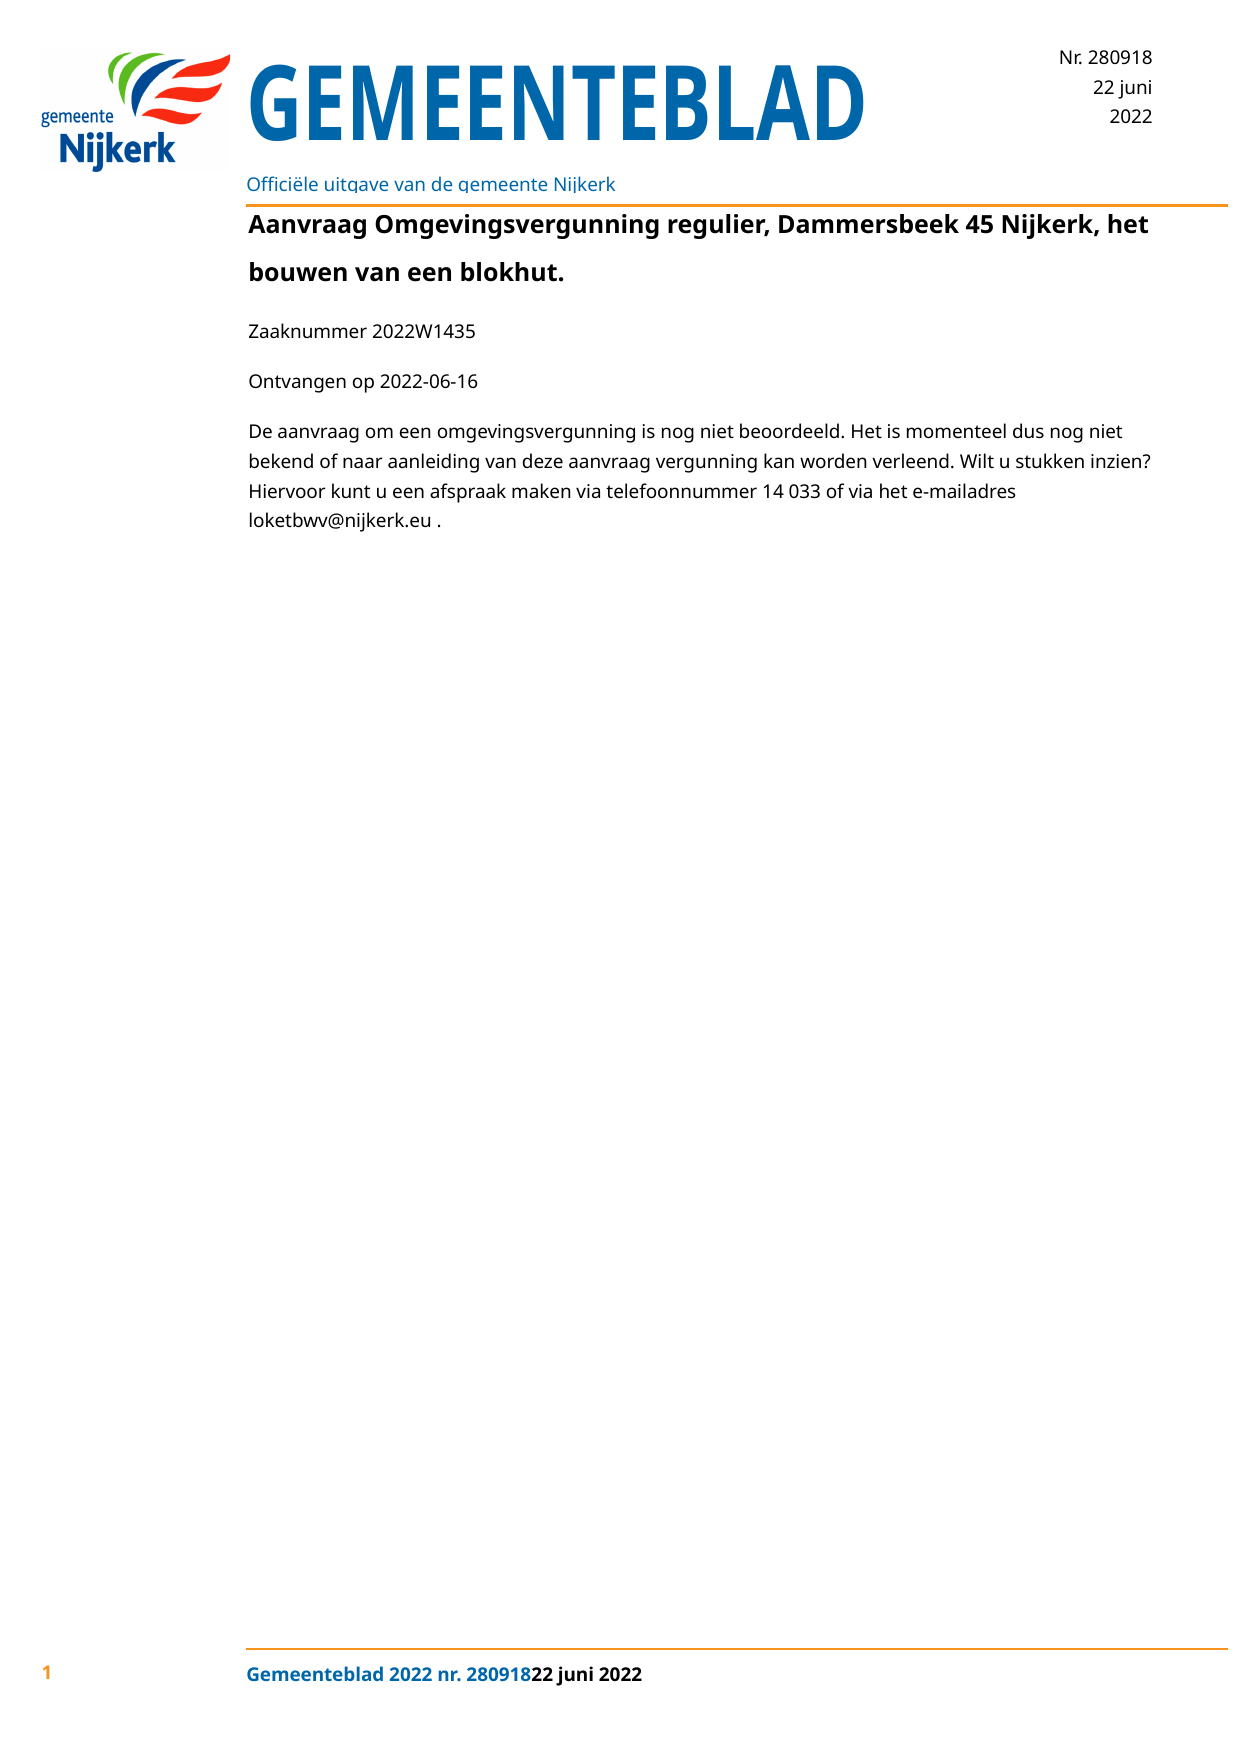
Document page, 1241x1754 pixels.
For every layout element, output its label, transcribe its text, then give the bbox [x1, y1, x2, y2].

picture [41, 47, 231, 172]
text Ontvangen op 2022-06-16 [248, 368, 1152, 394]
text Zaaknummer 2022W1435 [248, 318, 1152, 344]
text De aanvraag om een omgevingsvergunning is nog niet beoordeeld. Het is momenteel dus nog niet bekend of naar aanleiding van deze aanvraag vergunning kan worden verleend. Wilt u stukken inzien? Hiervoor kunt u een afspraak maken via telefoonnummer 14 033 of via het e-mailadres loketbwv@nijkerk.eu . [248, 419, 1152, 533]
text Aanvraag Omgevingsvergunning regulier, Dammersbeek 45 Nijkerk, het bouwen van een blokhut. [248, 207, 1152, 288]
